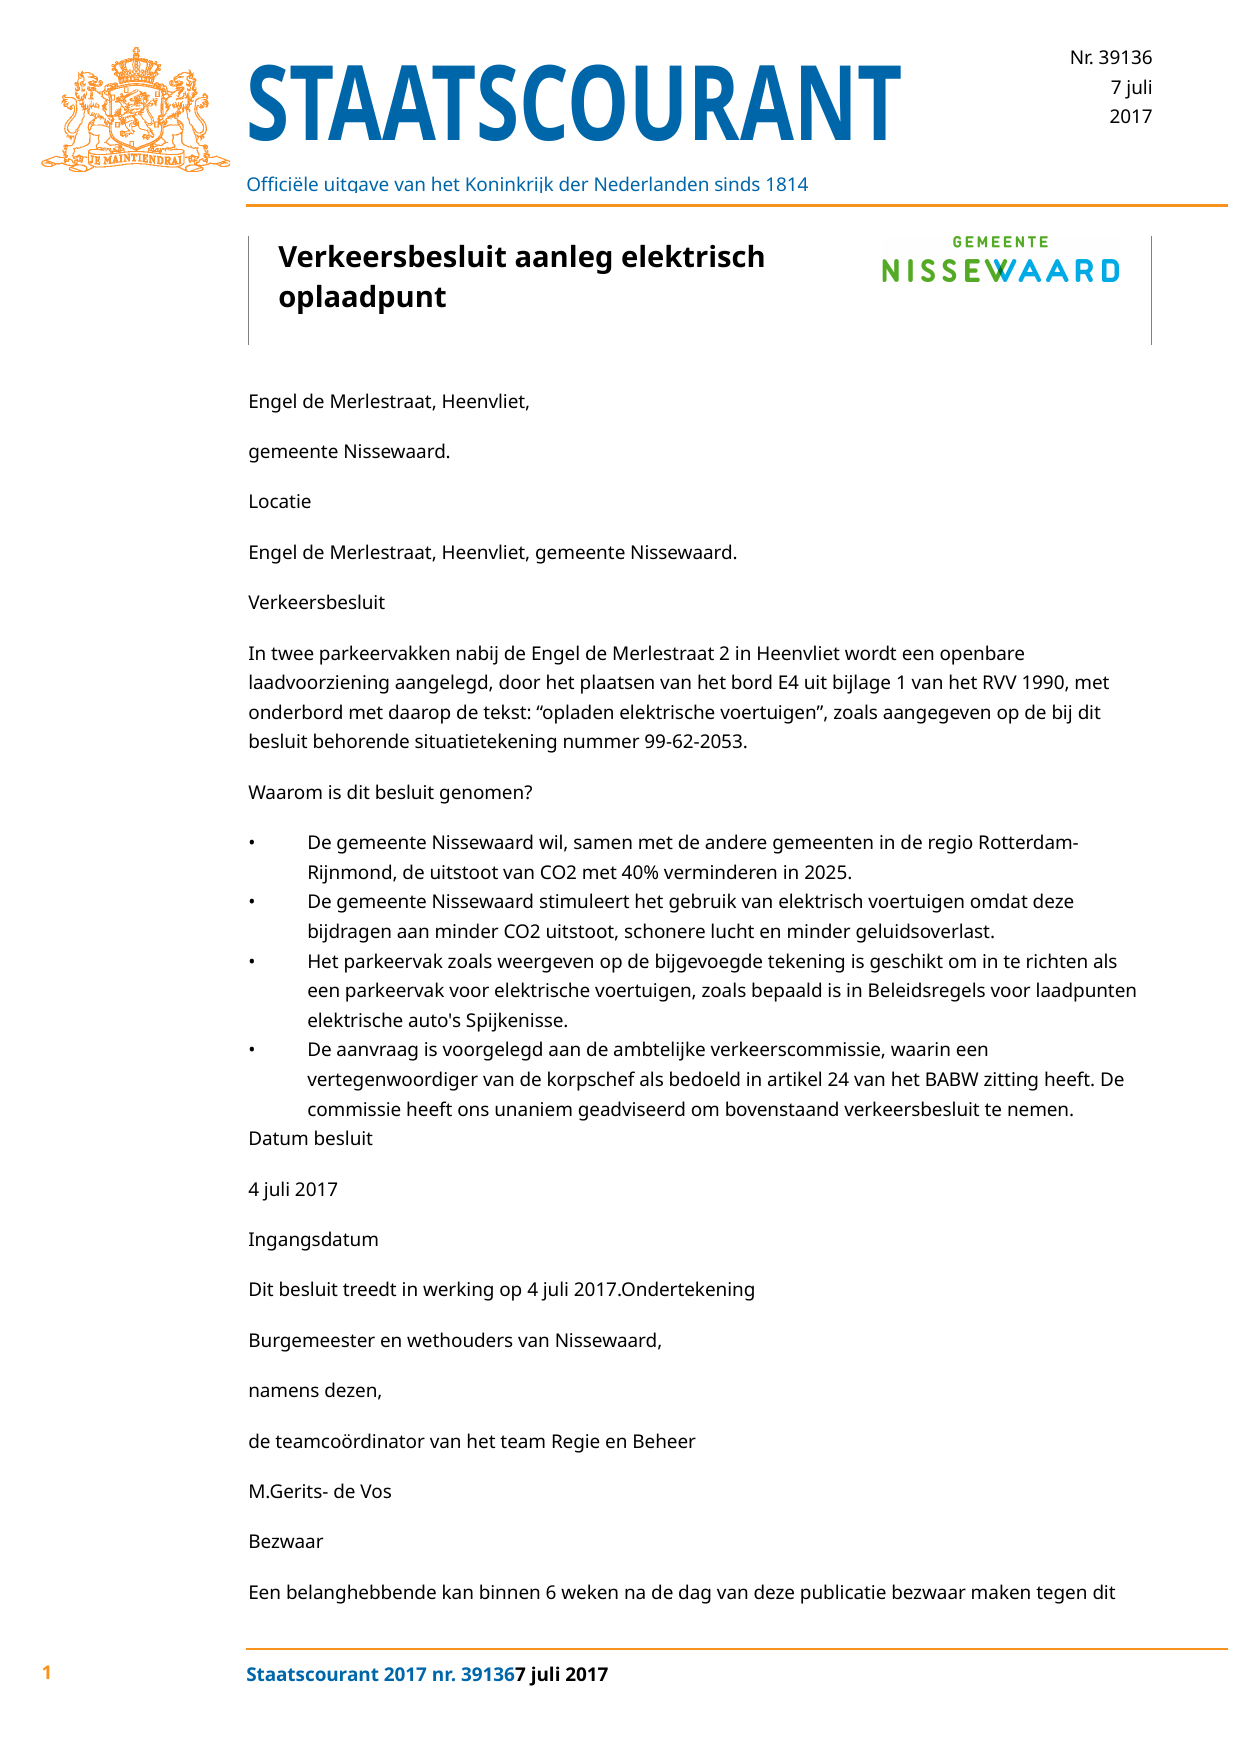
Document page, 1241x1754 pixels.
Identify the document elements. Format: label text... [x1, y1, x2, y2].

text Engel de Merlestraat, Heenvliet, [248, 388, 1152, 414]
text Bezwaar [248, 1529, 1152, 1554]
text Locatie [248, 489, 1152, 514]
text M.Gerits- de Vos [248, 1478, 1152, 1504]
table_header Verkeersbesluit aanleg elektrisch oplaadpunt [249, 236, 850, 345]
text Waarom is dit besluit genomen? [248, 779, 1152, 805]
picture [1023, 277, 1036, 282]
text namens dezen, [248, 1377, 1152, 1403]
picture [1107, 264, 1114, 277]
table_header [850, 236, 1151, 345]
text Burgemeester en wethouders van Nissewaard, [248, 1327, 1152, 1353]
picture [882, 236, 1119, 282]
text gemeente Nissewaard. [248, 438, 1152, 464]
text Datum besluit [248, 1125, 1152, 1151]
text Verkeersbesluit [248, 589, 1152, 615]
text In twee parkeervakken nabij de Engel de Merlestraat 2 in Heenvliet wordt een openbare laadvoorziening aangelegd, door het plaatsen van het bord E4 uit bijlage 1 van het RVV 1990, met onderbord met daarop de tekst: “opladen elektrische voertuigen”, zoals aangegeven op de bij dit besluit behorende situatietekening nummer 99-62-2053. [248, 640, 1152, 754]
text 4 juli 2017 [248, 1176, 1152, 1202]
picture [41, 47, 231, 172]
text Dit besluit treedt in werking op 4 juli 2017.Ondertekening [248, 1277, 1152, 1302]
list De aanvraag is voorgelegd aan de ambtelijke verkeerscommissie, waarin een vertegenwoordiger van de korpschef als bedoeld in artikel 24 van het BABW zitting heeft. De commissie heeft ons unaniem geadviseerd om bovenstaand verkeersbesluit te nemen. [248, 1037, 1152, 1122]
list De gemeente Nissewaard stimuleert het gebruik van elektrisch voertuigen omdat deze bijdragen aan minder CO2 uitstoot, schonere lucht en minder geluidsoverlast. [248, 889, 1152, 944]
text Ingangsdatum [248, 1226, 1152, 1252]
list De gemeente Nissewaard wil, samen met de andere gemeenten in de regio Rotterdam-Rijnmond, de uitstoot van CO2 met 40% verminderen in 2025. [248, 829, 1152, 885]
text Een belanghebbende kan binnen 6 weken na de dag van deze publicatie bezwaar maken tegen dit [248, 1579, 1152, 1605]
text de teamcoördinator van het team Regie en Beheer [248, 1428, 1152, 1454]
picture [1051, 277, 1064, 282]
list Het parkeervak zoals weergeven op de bijgevoegde tekening is geschikt om in te richten als een parkeervak voor elektrische voertuigen, zoals bepaald is in Beleidsregels voor laadpunten elektrische auto's Spijkenisse. [248, 948, 1152, 1033]
text Engel de Merlestraat, Heenvliet, gemeente Nissewaard. [248, 539, 1152, 565]
picture [1081, 275, 1088, 282]
